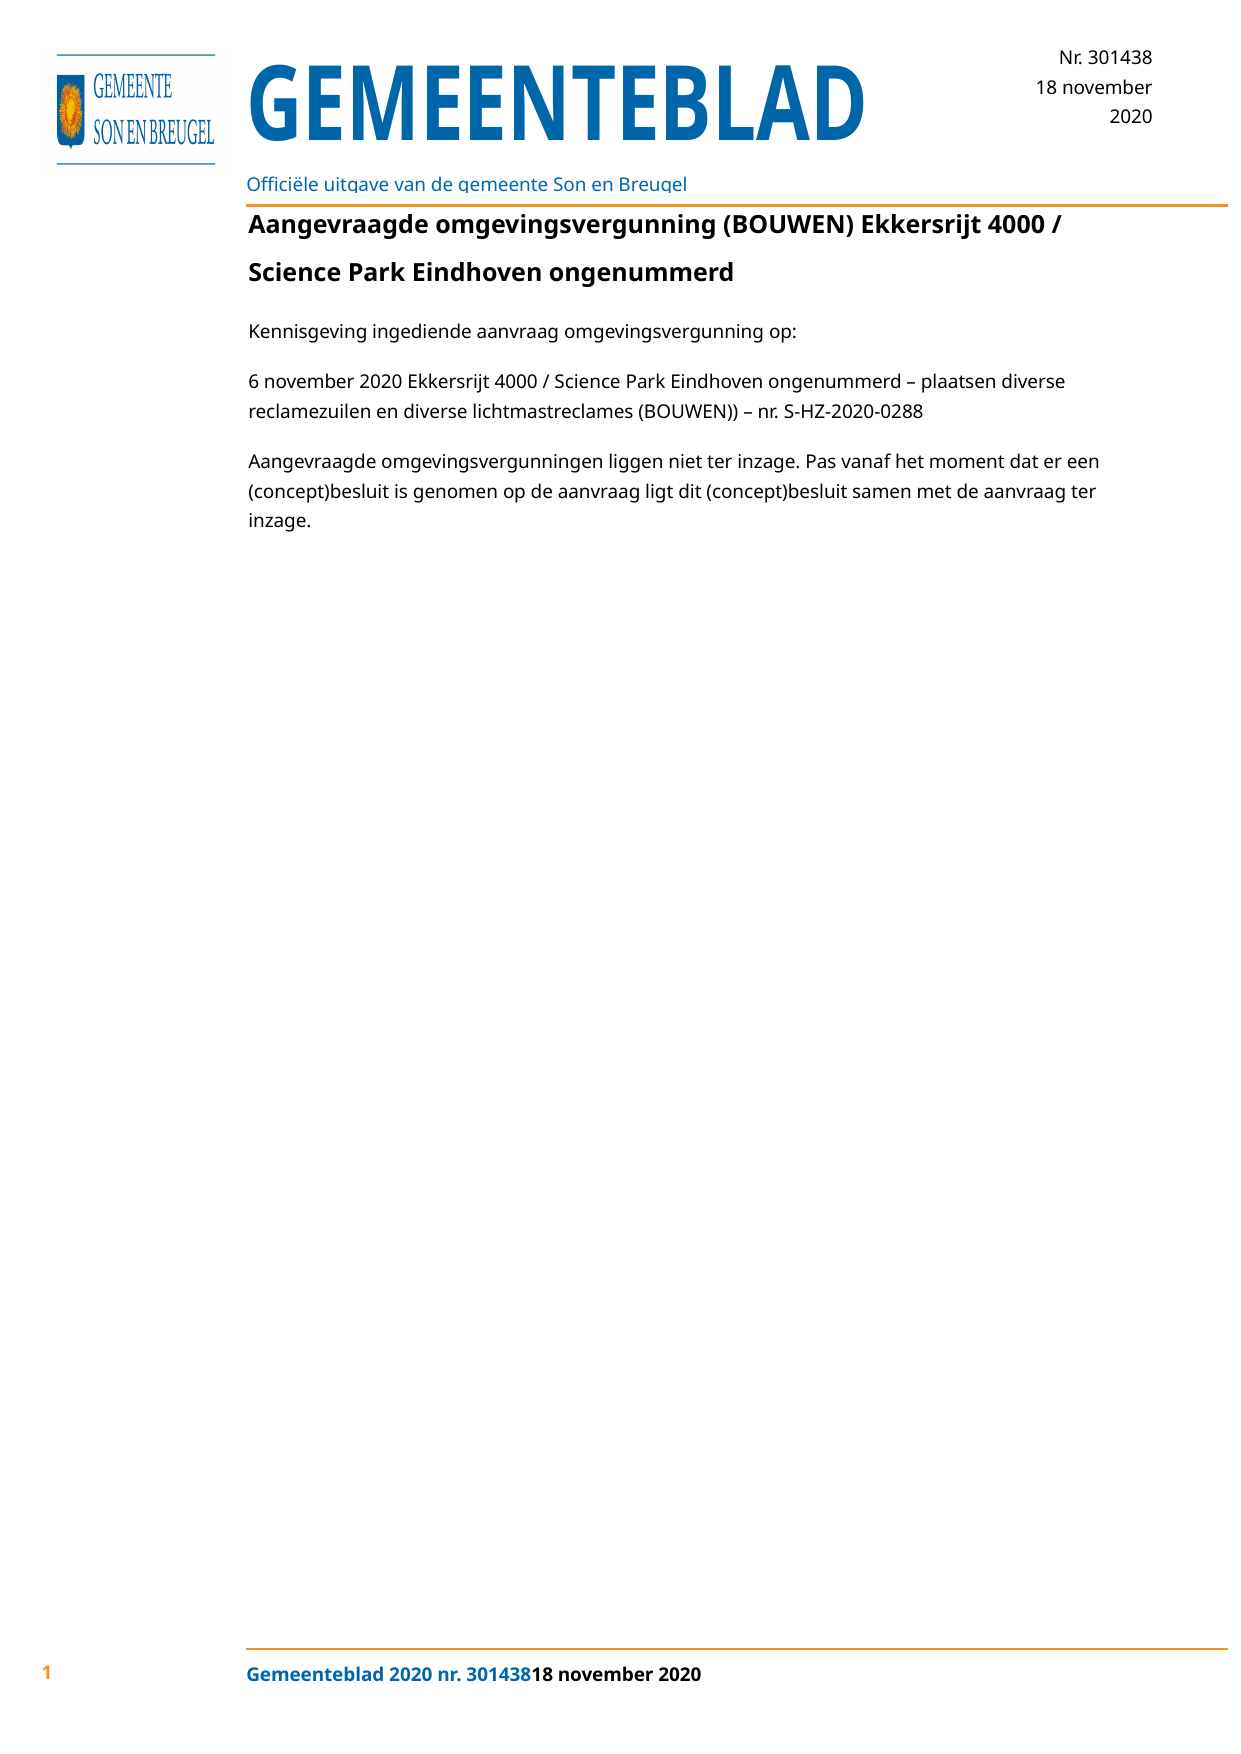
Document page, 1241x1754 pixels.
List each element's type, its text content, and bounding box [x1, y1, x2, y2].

text 6 november 2020 Ekkersrijt 4000 / Science Park Eindhoven ongenummerd – plaatsen diverse reclamezuilen en diverse lichtmastreclames (BOUWEN)) – nr. S-HZ-2020-0288 [248, 368, 1152, 424]
text Aangevraagde omgevingsvergunningen liggen niet ter inzage. Pas vanaf het moment dat er een (concept)besluit is genomen op de aanvraag ligt dit (concept)besluit samen met de aanvraag ter inzage. [248, 448, 1152, 533]
picture [41, 47, 231, 172]
text Aangevraagde omgevingsvergunning (BOUWEN) Ekkersrijt 4000 / Science Park Eindhoven ongenummerd [248, 207, 1152, 288]
text Kennisgeving ingediende aanvraag omgevingsvergunning op: [248, 318, 1152, 344]
